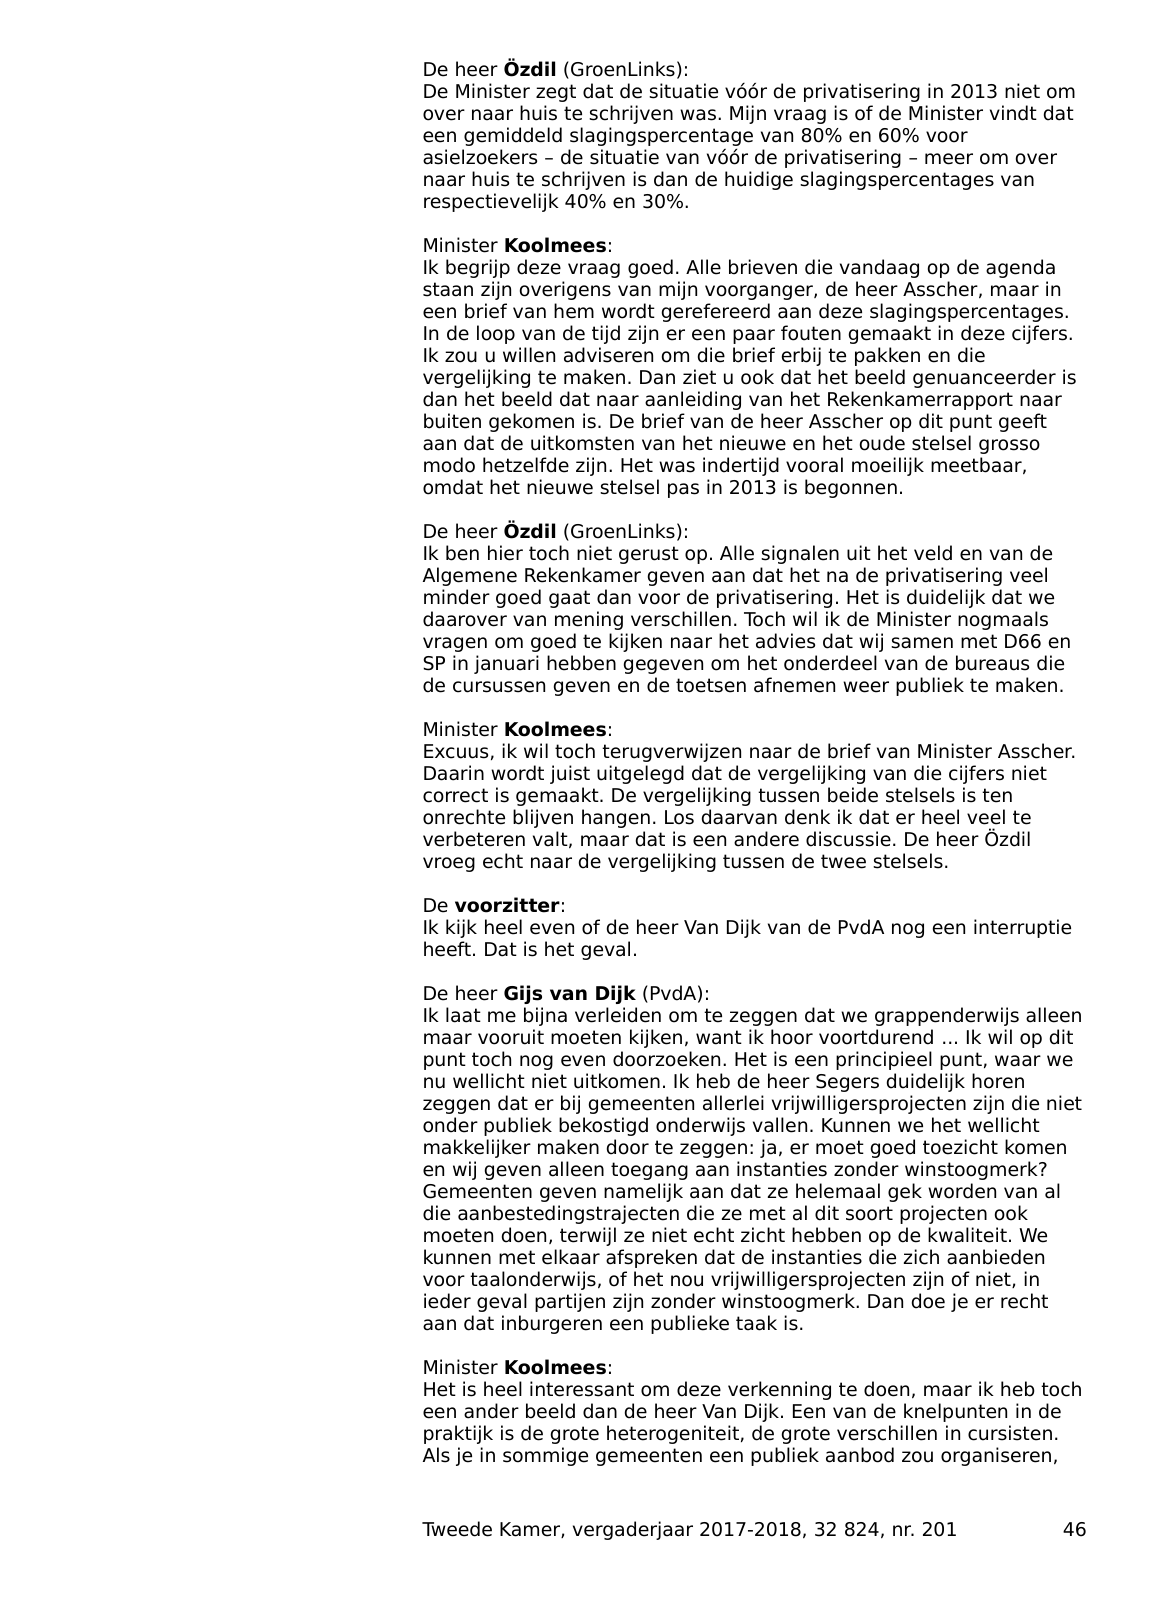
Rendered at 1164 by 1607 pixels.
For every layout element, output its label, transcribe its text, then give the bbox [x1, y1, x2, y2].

text Excuus, ik wil toch terugverwijzen naar de brief van Minister Asscher. Daarin wordt juist uitgelegd dat de vergelijking van die cijfers niet correct is gemaakt. De vergelijking tussen beide stelsels is ten onrechte blijven hangen. Los daarvan denk ik dat er heel veel te verbeteren valt, maar dat is een andere discussie. De heer Özdil vroeg echt naar de vergelijking tussen de twee stelsels. [422, 741, 1087, 873]
text Ik laat me bijna verleiden om te zeggen dat we grappenderwijs alleen maar vooruit moeten kijken, want ik hoor voortdurend ... Ik wil op dit punt toch nog even doorzoeken. Het is een principieel punt, waar we nu wellicht niet uitkomen. Ik heb de heer Segers duidelijk horen zeggen dat er bij gemeenten allerlei vrijwilligersprojecten zijn die niet onder publiek bekostigd onderwijs vallen. Kunnen we het wellicht makkelijker maken door te zeggen: ja, er moet goed toezicht komen en wij geven alleen toegang aan instanties zonder winstoogmerk? Gemeenten geven namelijk aan dat ze helemaal gek worden van al die aanbestedingstrajecten die ze met al dit soort projecten ook moeten doen, terwijl ze niet echt zicht hebben op de kwaliteit. We kunnen met elkaar afspreken dat de instanties die zich aanbieden voor taalonderwijs, of het nou vrijwilligersprojecten zijn of niet, in ieder geval partijen zijn zonder winstoogmerk. Dan doe je er recht aan dat inburgeren een publieke taak is. [422, 1005, 1087, 1335]
text De heer Özdil (GroenLinks): [422, 521, 1087, 543]
text De heer Gijs van Dijk (PvdA): [422, 983, 1087, 1005]
text Minister Koolmees: [422, 235, 1087, 257]
text Ik ben hier toch niet gerust op. Alle signalen uit het veld en van de Algemene Rekenkamer geven aan dat het na de privatisering veel minder goed gaat dan voor de privatisering. Het is duidelijk dat we daarover van mening verschillen. Toch wil ik de Minister nogmaals vragen om goed te kijken naar het advies dat wij samen met D66 en SP in januari hebben gegeven om het onderdeel van de bureaus die de cursussen geven en de toetsen afnemen weer publiek te maken. [422, 543, 1087, 697]
text Minister Koolmees: [422, 1357, 1087, 1379]
text Het is heel interessant om deze verkenning te doen, maar ik heb toch een ander beeld dan de heer Van Dijk. Een van de knelpunten in de praktijk is de grote heterogeniteit, de grote verschillen in cursisten. Als je in sommige gemeenten een publiek aanbod zou organiseren, [422, 1379, 1087, 1467]
text De heer Özdil (GroenLinks): [422, 59, 1087, 81]
text De voorzitter: [422, 895, 1087, 917]
text Ik kijk heel even of de heer Van Dijk van de PvdA nog een interruptie heeft. Dat is het geval. [422, 917, 1087, 961]
text Minister Koolmees: [422, 719, 1087, 741]
text Ik begrijp deze vraag goed. Alle brieven die vandaag op de agenda staan zijn overigens van mijn voorganger, de heer Asscher, maar in een brief van hem wordt gerefereerd aan deze slagingspercentages. In de loop van de tijd zijn er een paar fouten gemaakt in deze cijfers. Ik zou u willen adviseren om die brief erbij te pakken en die vergelijking te maken. Dan ziet u ook dat het beeld genuanceerder is dan het beeld dat naar aanleiding van het Rekenkamerrapport naar buiten gekomen is. De brief van de heer Asscher op dit punt geeft aan dat de uitkomsten van het nieuwe en het oude stelsel grosso modo hetzelfde zijn. Het was indertijd vooral moeilijk meetbaar, omdat het nieuwe stelsel pas in 2013 is begonnen. [422, 257, 1087, 499]
text De Minister zegt dat de situatie vóór de privatisering in 2013 niet om over naar huis te schrijven was. Mijn vraag is of de Minister vindt dat een gemiddeld slagingspercentage van 80% en 60% voor asielzoekers – de situatie van vóór de privatisering – meer om over naar huis te schrijven is dan de huidige slagingspercentages van respectievelijk 40% en 30%. [422, 81, 1087, 213]
